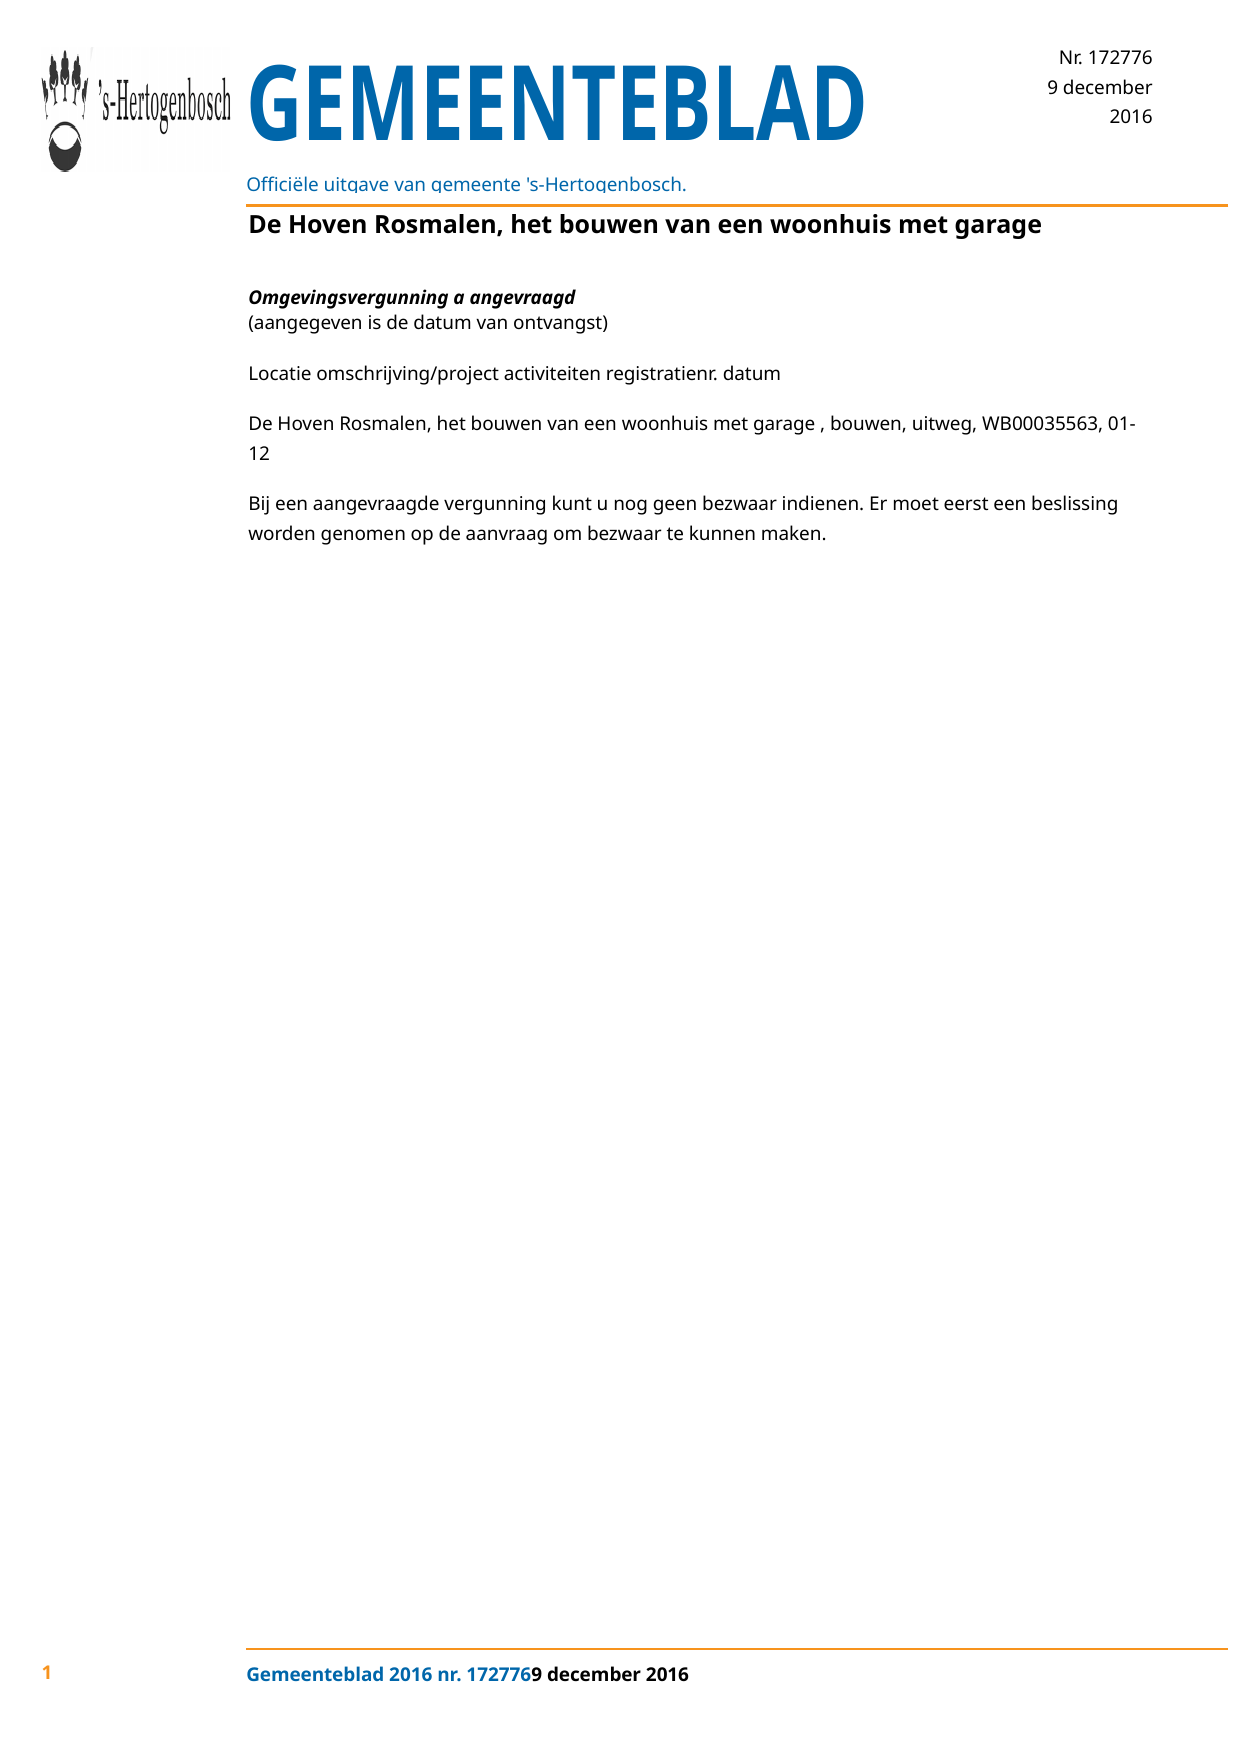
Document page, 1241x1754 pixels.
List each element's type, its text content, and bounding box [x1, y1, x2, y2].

text (aangegeven is de datum van ontvangst) [248, 309, 1152, 335]
text De Hoven Rosmalen, het bouwen van een woonhuis met garage , bouwen, uitweg, WB00035563, 01-12 [248, 410, 1152, 466]
text Locatie omschrijving/project activiteiten registratienr. datum [248, 360, 1152, 386]
text De Hoven Rosmalen, het bouwen van een woonhuis met garage [248, 207, 1152, 241]
picture [41, 47, 231, 172]
text Bij een aangevraagde vergunning kunt u nog geen bezwaar indienen. Er moet eerst een beslissing worden genomen op de aanvraag om bezwaar te kunnen maken. [248, 490, 1152, 546]
text Omgevingsvergunning a angevraagd [248, 284, 1152, 309]
